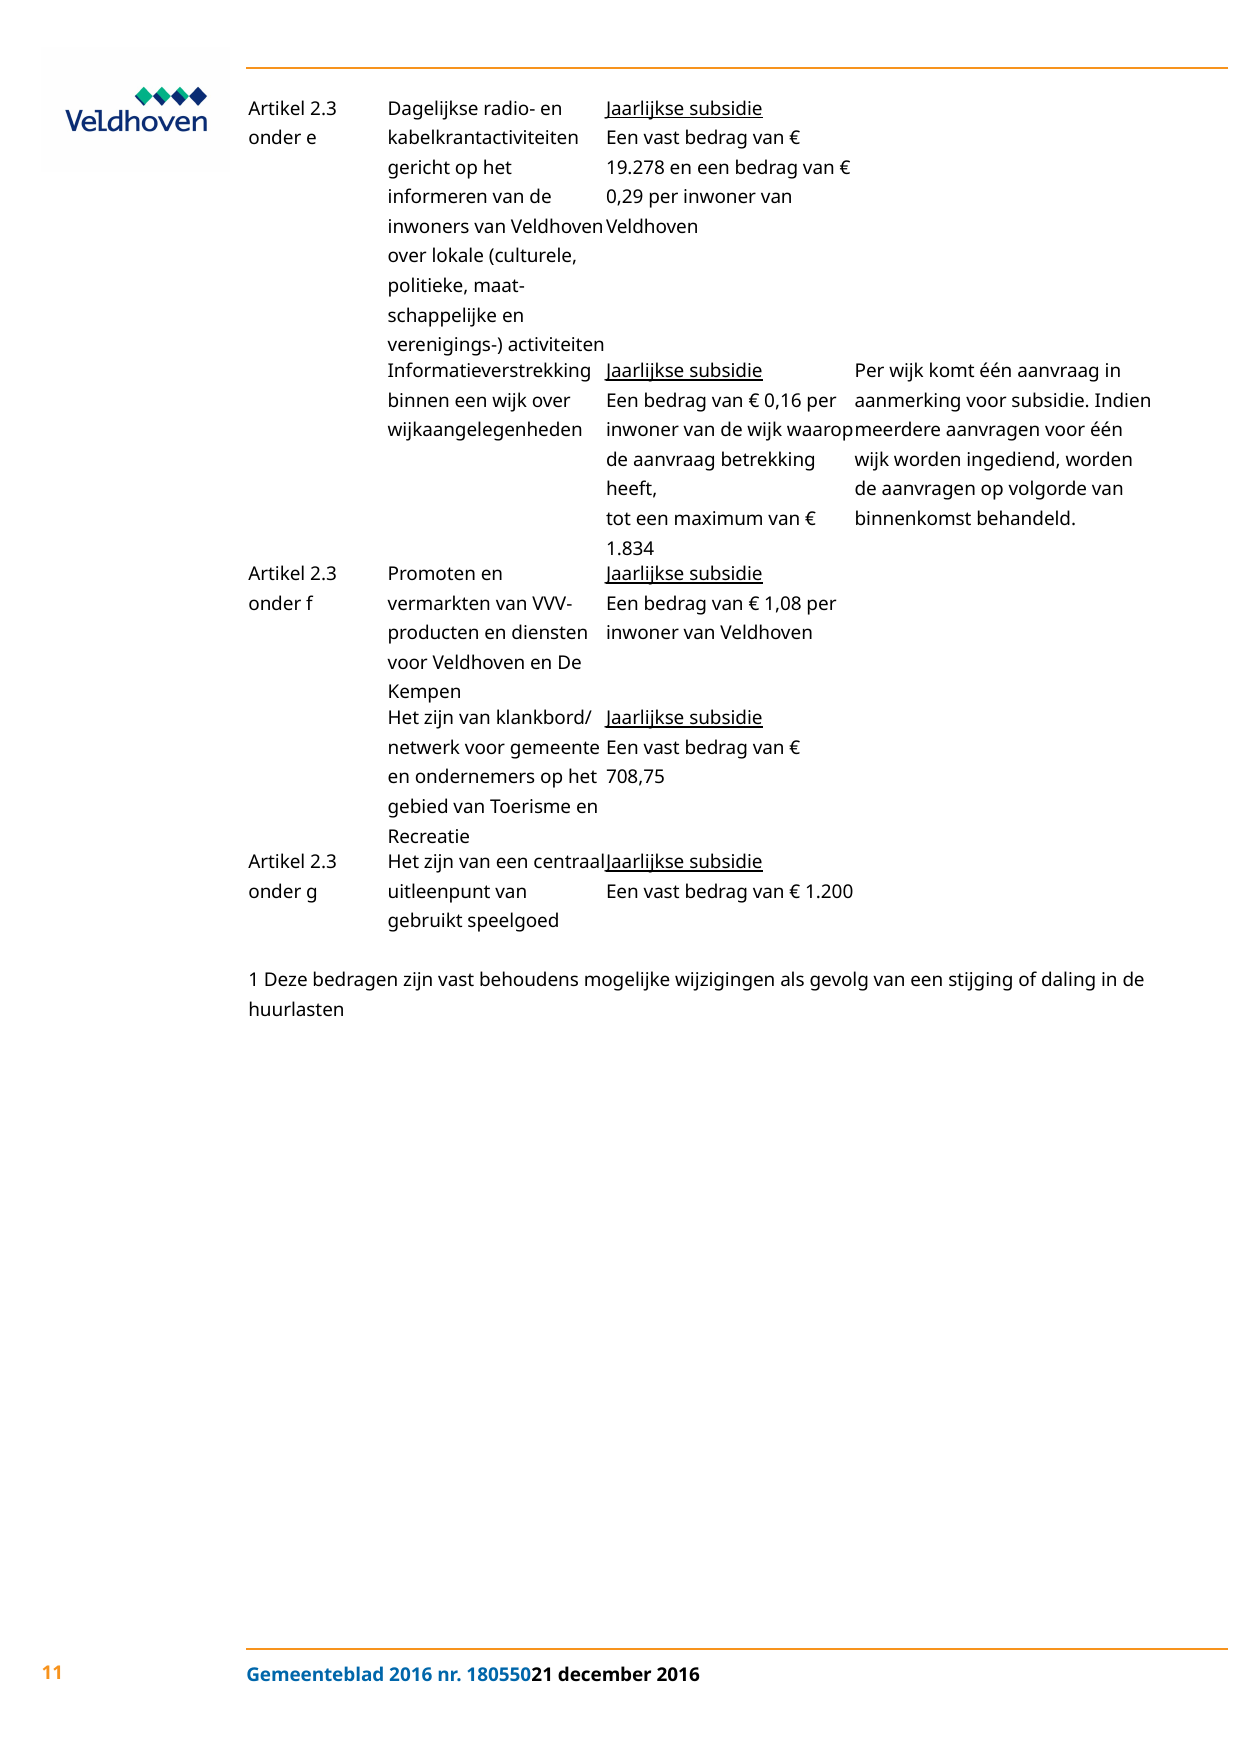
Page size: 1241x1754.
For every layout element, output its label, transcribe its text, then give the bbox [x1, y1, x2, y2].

table_cell Artikel 2.3 onder e [248, 95, 387, 357]
table_cell Jaarlijkse subsidie Een vast bedrag van € 708,75 [606, 705, 854, 848]
table_cell [854, 560, 1152, 704]
picture [41, 47, 231, 172]
table_cell Jaarlijkse subsidie Een vast bedrag van € 1.200 [606, 849, 854, 933]
table_cell Jaarlijkse subsidie Een bedrag van € 1,08 per inwoner van Veldhoven [606, 560, 854, 704]
text 1 Deze bedragen zijn vast behoudens mogelijke wijzigingen als gevolg van een stijging of daling in de huurlasten [248, 966, 1152, 1022]
table_cell Het zijn van een centraal uitleenpunt van gebruikt speelgoed [388, 849, 606, 933]
table_cell Artikel 2.3 onder g [248, 849, 387, 933]
table_cell [854, 849, 1152, 933]
table_cell [248, 705, 387, 848]
table_cell [248, 357, 387, 560]
table_cell Artikel 2.3 onder f [248, 560, 387, 704]
table_cell [854, 95, 1152, 357]
table_cell Jaarlijkse subsidie Een vast bedrag van € 19.278 en een bedrag van € 0,29 per inwoner van Veldhoven [606, 95, 854, 357]
table_cell Per wijk komt één aanvraag in aanmerking voor subsidie. Indien meerdere aanvragen voor één wijk worden ingediend, worden de aanvragen op volgorde van binnenkomst behandeld. [854, 357, 1152, 560]
table_cell Dagelijkse radio- en kabelkrantactiviteiten gericht op het informeren van de inwoners van Veldhoven over lokale (culturele, politieke, maat-schappelijke en verenigings-) activiteiten [388, 95, 606, 357]
table_cell Het zijn van klankbord/ netwerk voor gemeente en ondernemers op het gebied van Toerisme en Recreatie [388, 705, 606, 848]
table_cell [854, 705, 1152, 848]
table_cell Jaarlijkse subsidie Een bedrag van € 0,16 per inwoner van de wijk waarop de aanvraag betrekking heeft, tot een maximum van € 1.834 [606, 357, 854, 560]
table_cell Informatieverstrekking binnen een wijk over wijkaangelegenheden [388, 357, 606, 560]
table_cell Promoten en vermarkten van VVV-producten en diensten voor Veldhoven en De Kempen [388, 560, 606, 704]
